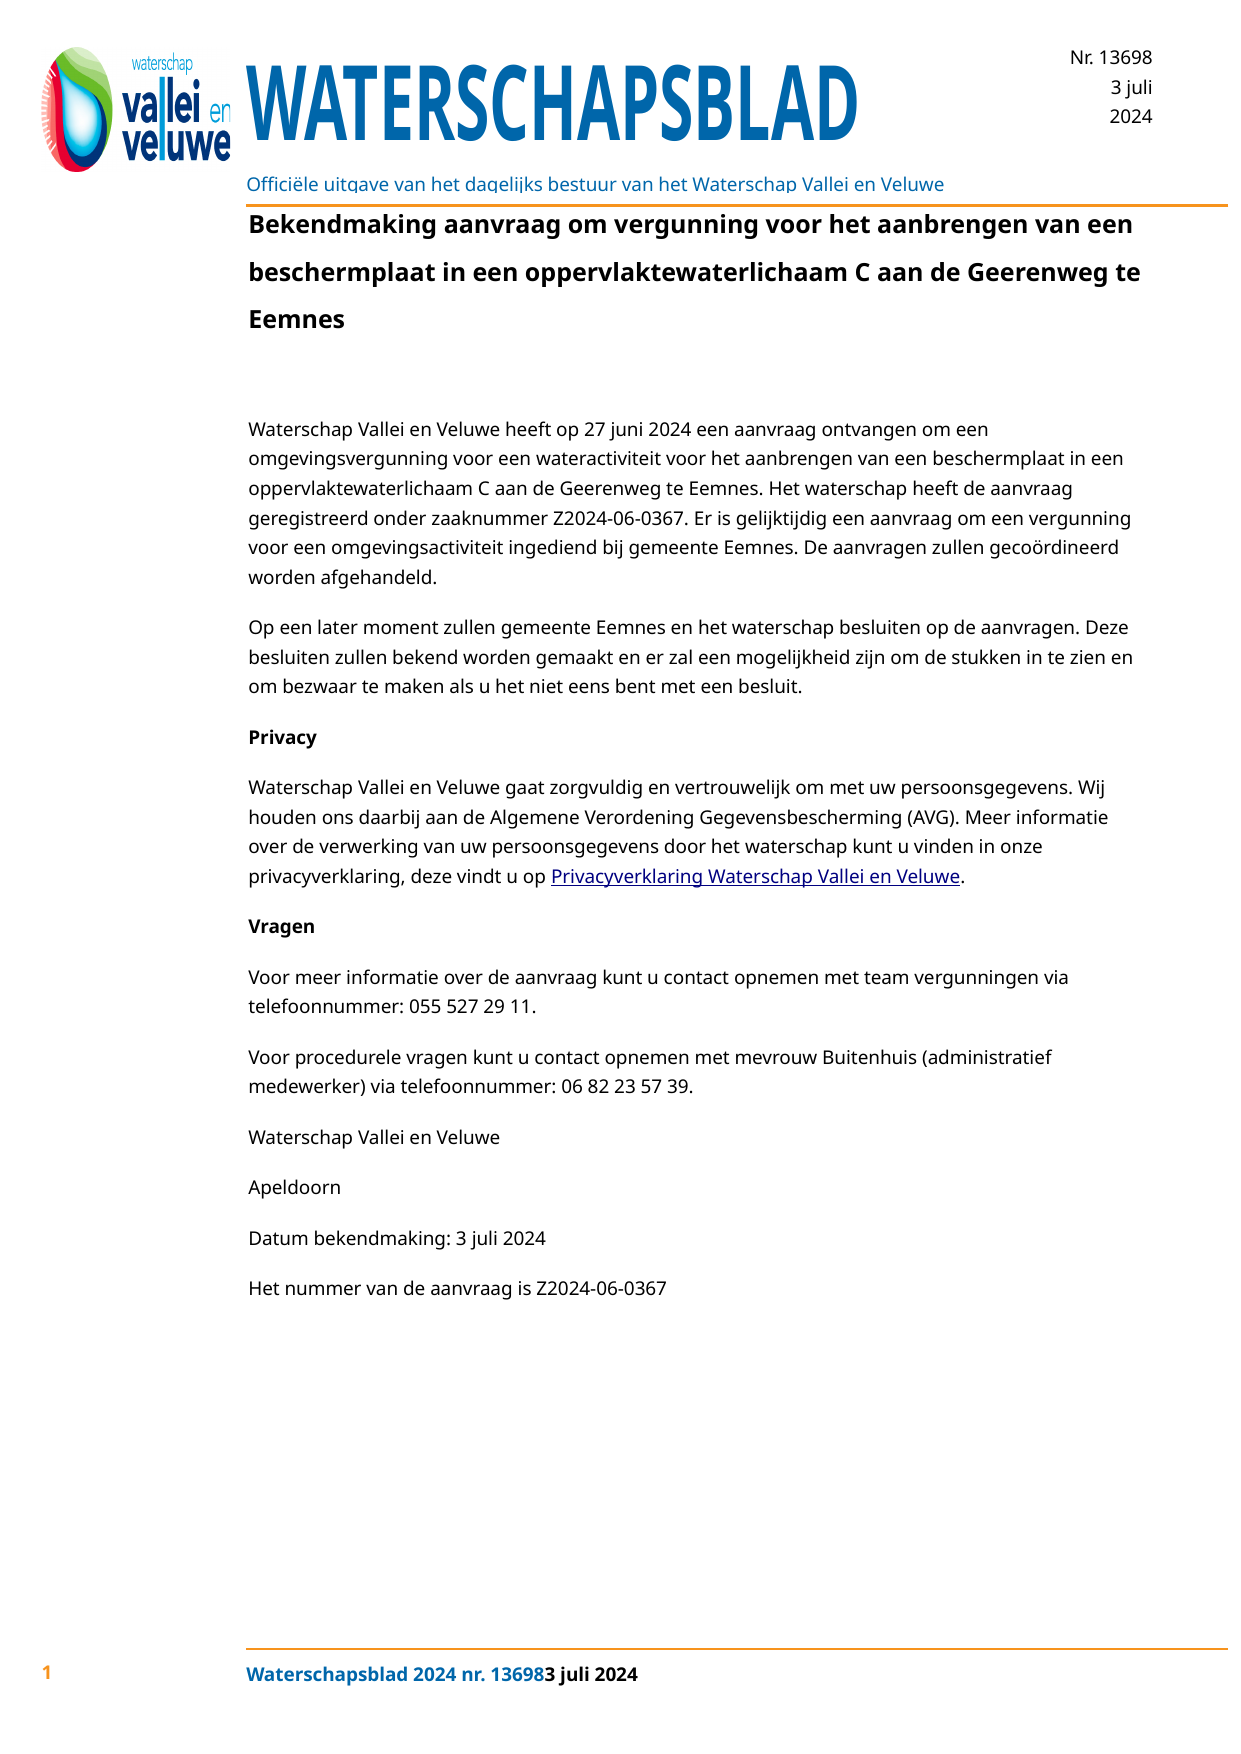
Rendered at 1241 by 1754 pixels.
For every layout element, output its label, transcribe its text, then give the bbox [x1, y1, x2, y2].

text Apeldoorn [248, 1174, 1152, 1200]
text Het nummer van de aanvraag is Z2024-06-0367 [248, 1275, 1152, 1301]
text Waterschap Vallei en Veluwe heeft op 27 juni 2024 een aanvraag ontvangen om een omgevingsvergunning voor een wateractiviteit voor het aanbrengen van een beschermplaat in een oppervlaktewaterlichaam C aan de Geerenweg te Eemnes. Het waterschap heeft de aanvraag geregistreerd onder zaaknummer Z2024-06-0367. Er is gelijktijdig een aanvraag om een vergunning voor een omgevingsactiviteit ingediend bij gemeente Eemnes. De aanvragen zullen gecoördineerd worden afgehandeld. [248, 416, 1152, 589]
text Waterschap Vallei en Veluwe [248, 1124, 1152, 1149]
text Vragen [248, 913, 1152, 939]
text Op een later moment zullen gemeente Eemnes en het waterschap besluiten op de aanvragen. Deze besluiten zullen bekend worden gemaakt en er zal een mogelijkheid zijn om de stukken in te zien en om bezwaar te maken als u het niet eens bent met een besluit. [248, 614, 1152, 699]
text Voor procedurele vragen kunt u contact opnemen met mevrouw Buitenhuis (administratief medewerker) via telefoonnummer: 06 82 23 57 39. [248, 1044, 1152, 1099]
text Waterschap Vallei en Veluwe gaat zorgvuldig en vertrouwelijk om met uw persoonsgegevens. Wij houden ons daarbij aan de Algemene Verordening Gegevensbescherming (AVG). Meer informatie over de verwerking van uw persoonsgegevens door het waterschap kunt u vinden in onze privacyverklaring, deze vindt u op Privacyverklaring Waterschap Vallei en Veluwe. [248, 774, 1152, 889]
text Privacy [248, 724, 1152, 749]
text Voor meer informatie over de aanvraag kunt u contact opnemen met team vergunningen via telefoonnummer: 055 527 29 11. [248, 964, 1152, 1019]
text Datum bekendmaking: 3 juli 2024 [248, 1225, 1152, 1250]
picture [41, 47, 231, 172]
text Bekendmaking aanvraag om vergunning voor het aanbrengen van een beschermplaat in een oppervlaktewaterlichaam C aan de Geerenweg te Eemnes [248, 207, 1152, 336]
